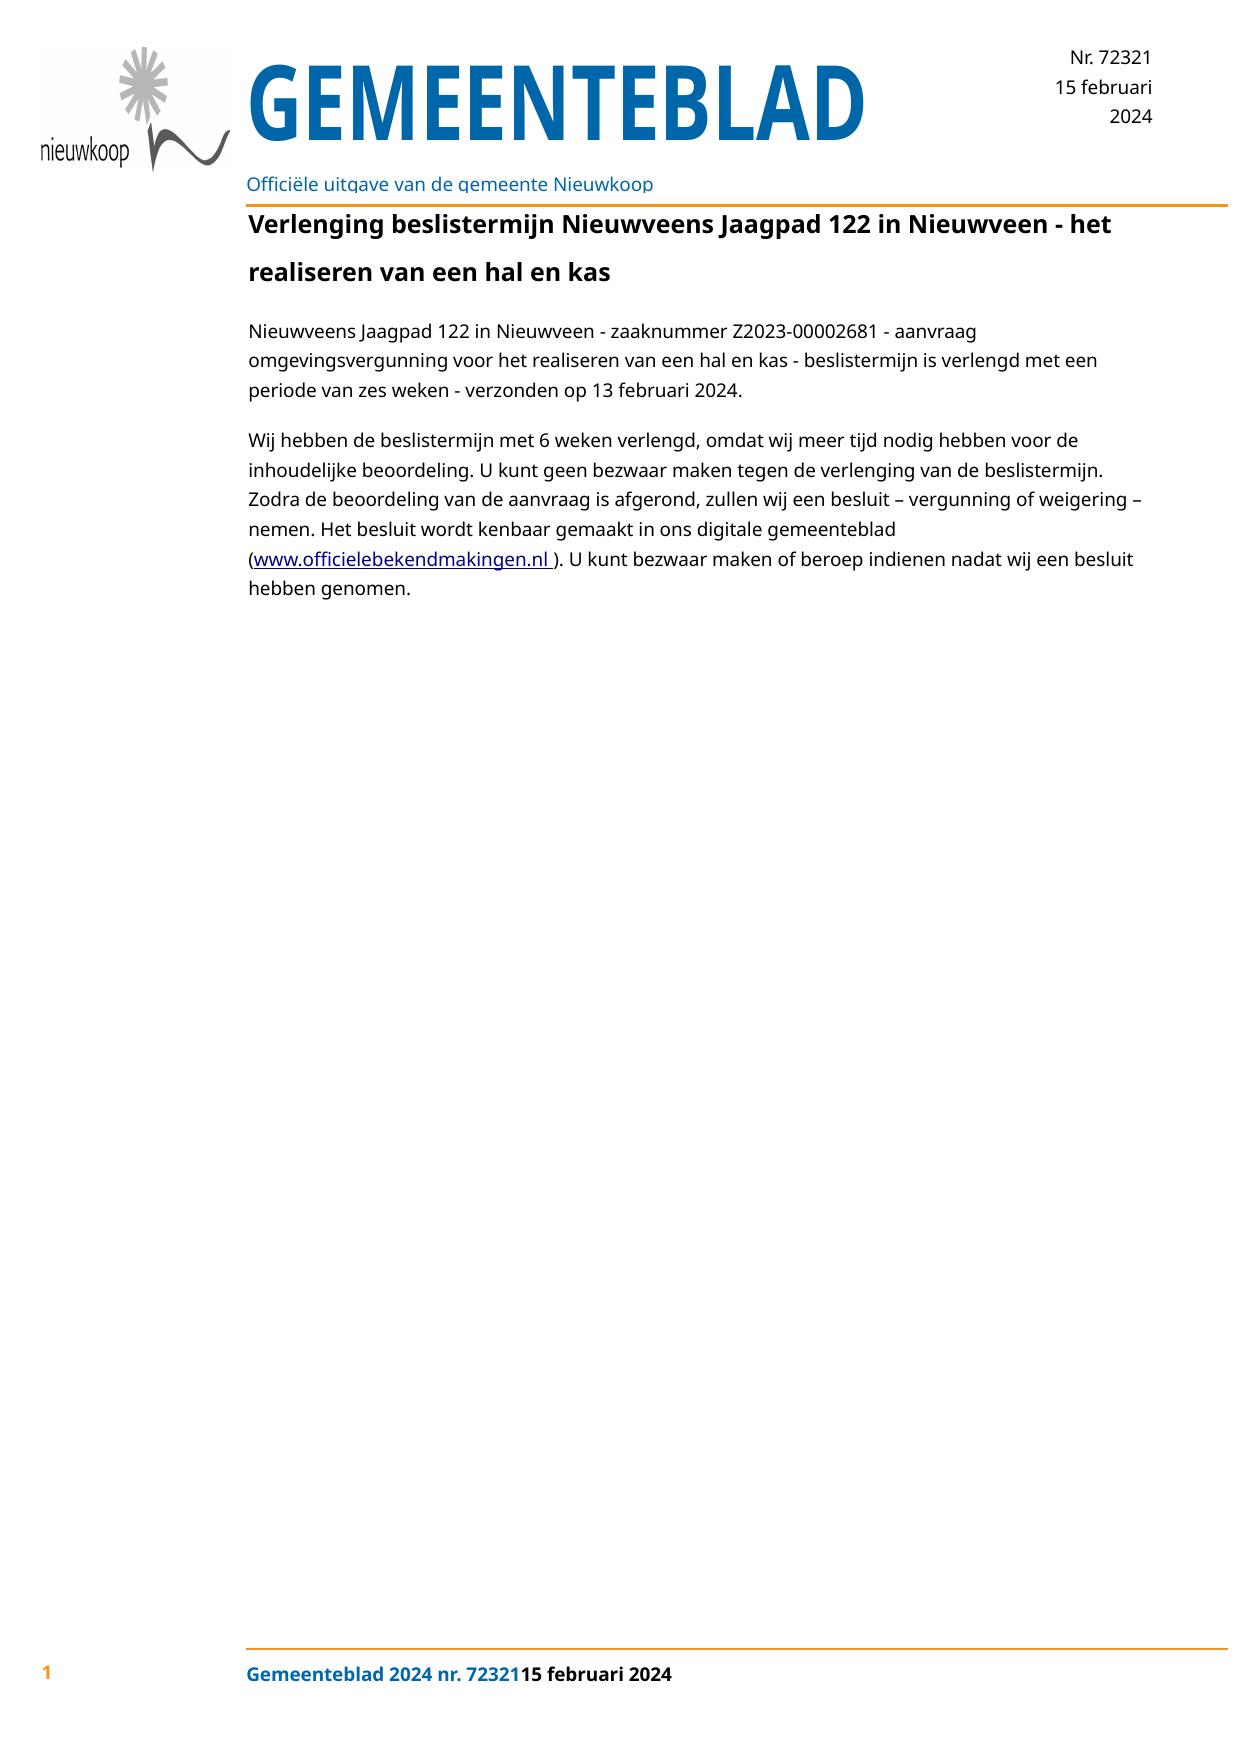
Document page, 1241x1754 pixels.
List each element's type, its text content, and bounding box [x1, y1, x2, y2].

text Nieuwveens Jaagpad 122 in Nieuwveen - zaaknummer Z2023-00002681 - aanvraag omgevingsvergunning voor het realiseren van een hal en kas - beslistermijn is verlengd met een periode van zes weken - verzonden op 13 februari 2024. [248, 318, 1152, 403]
text Wij hebben de beslistermijn met 6 weken verlengd, omdat wij meer tijd nodig hebben voor de inhoudelijke beoordeling. U kunt geen bezwaar maken tegen de verlenging van de beslistermijn. Zodra de beoordeling van de aanvraag is afgerond, zullen wij een besluit – vergunning of weigering – nemen. Het besluit wordt kenbaar gemaakt in ons digitale gemeenteblad (www.officielebekendmakingen.nl ). U kunt bezwaar maken of beroep indienen nadat wij een besluit hebben genomen. [248, 427, 1152, 601]
text Verlenging beslistermijn Nieuwveens Jaagpad 122 in Nieuwveen - het realiseren van een hal en kas [248, 207, 1152, 288]
picture [41, 47, 231, 172]
